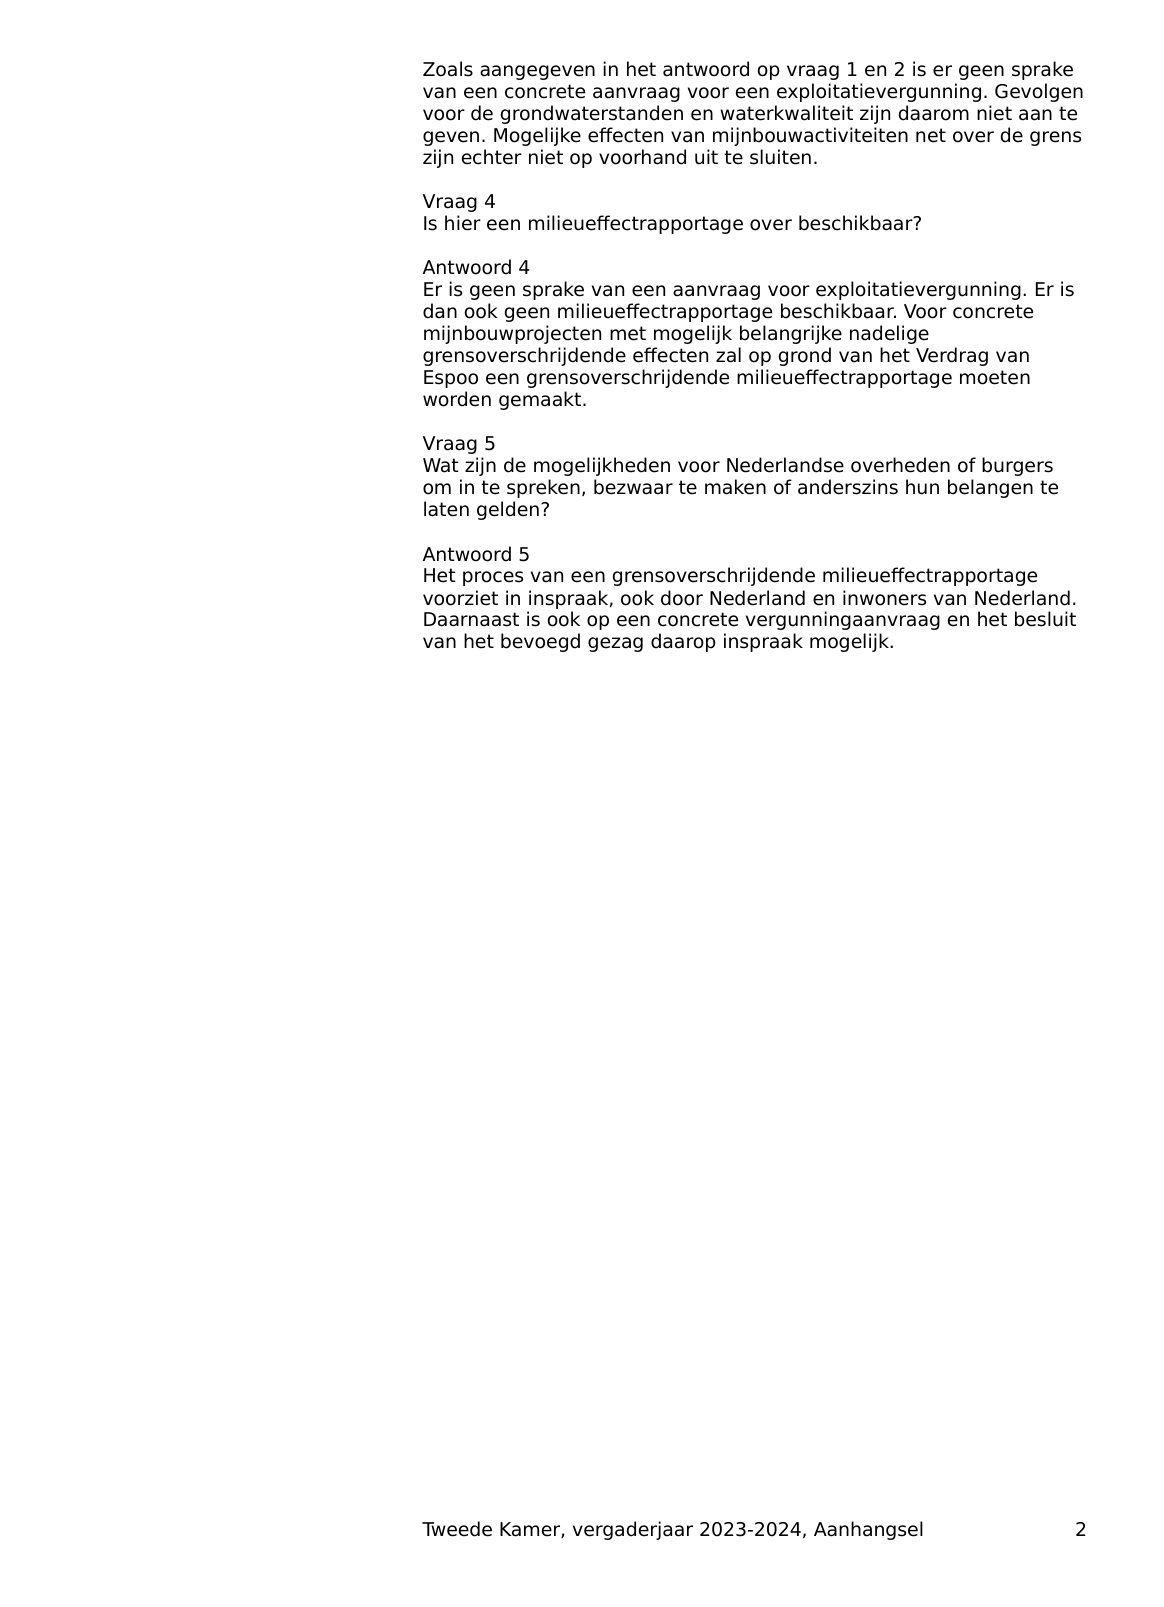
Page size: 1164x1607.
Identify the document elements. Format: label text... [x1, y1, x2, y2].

text Vraag 4 [422, 191, 1087, 213]
text Wat zijn de mogelijkheden voor Nederlandse overheden of burgers om in te spreken, bezwaar te maken of anderszins hun belangen te laten gelden? [422, 455, 1087, 521]
text Antwoord 5 [422, 543, 1087, 565]
text Het proces van een grensoverschrijdende milieueffectrapportage voorziet in inspraak, ook door Nederland en inwoners van Nederland. Daarnaast is ook op een concrete vergunningaanvraag en het besluit van het bevoegd gezag daarop inspraak mogelijk. [422, 565, 1087, 653]
text Antwoord 4 [422, 257, 1087, 279]
text Zoals aangegeven in het antwoord op vraag 1 en 2 is er geen sprake van een concrete aanvraag voor een exploitatievergunning. Gevolgen voor de grondwaterstanden en waterkwaliteit zijn daarom niet aan te geven. Mogelijke effecten van mijnbouwactiviteiten net over de grens zijn echter niet op voorhand uit te sluiten. [422, 59, 1087, 169]
text Vraag 5 [422, 433, 1087, 455]
text Er is geen sprake van een aanvraag voor exploitatievergunning. Er is dan ook geen milieueffectrapportage beschikbaar. Voor concrete mijnbouwprojecten met mogelijk belangrijke nadelige grensoverschrijdende effecten zal op grond van het Verdrag van Espoo een grensoverschrijdende milieueffectrapportage moeten worden gemaakt. [422, 279, 1087, 411]
text Is hier een milieueffectrapportage over beschikbaar? [422, 213, 1087, 235]
